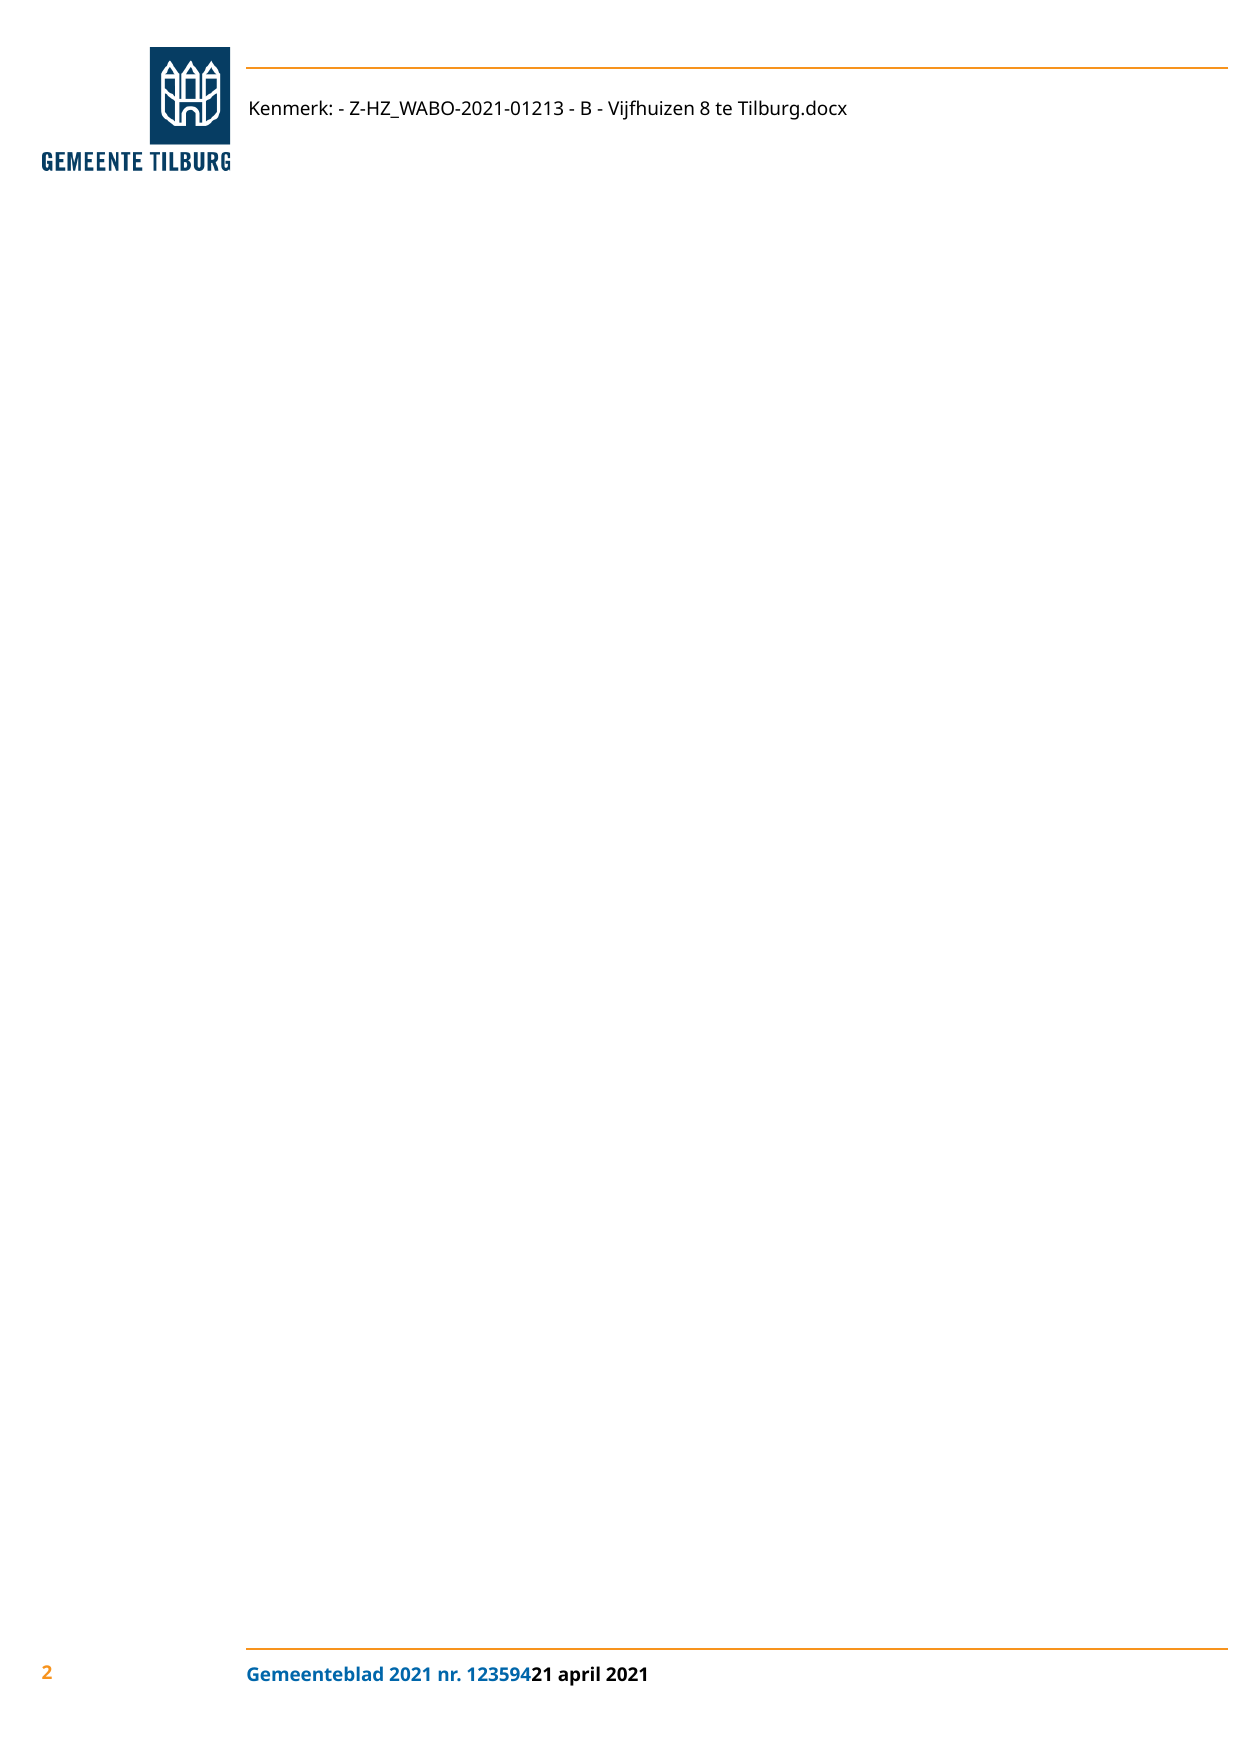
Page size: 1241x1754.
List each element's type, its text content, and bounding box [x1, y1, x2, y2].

text Kenmerk: - Z-HZ_WABO-2021-01213 - B - Vijfhuizen 8 te Tilburg.docx [248, 95, 1152, 121]
picture [41, 47, 231, 172]
